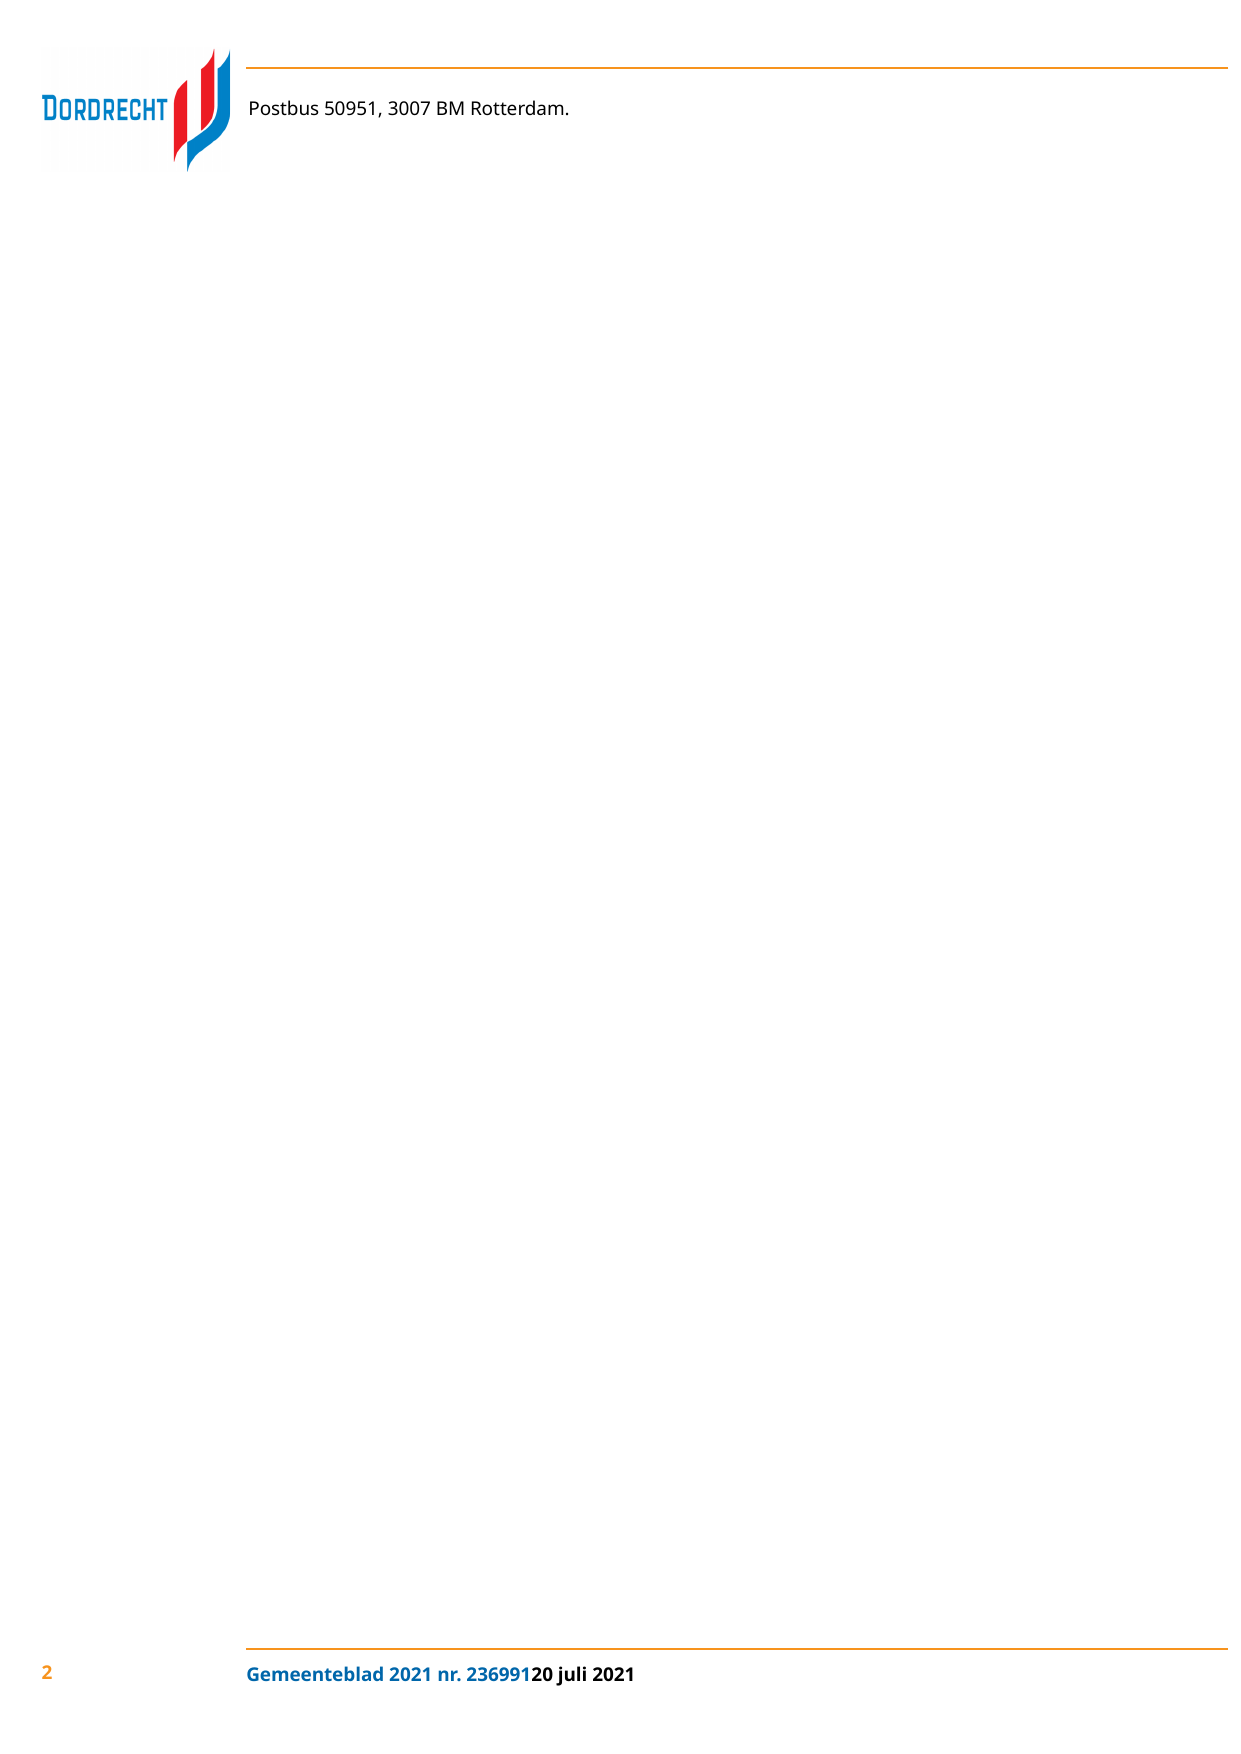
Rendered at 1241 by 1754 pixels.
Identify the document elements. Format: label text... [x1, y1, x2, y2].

text Postbus 50951, 3007 BM Rotterdam. [248, 95, 1152, 121]
picture [41, 47, 231, 172]
